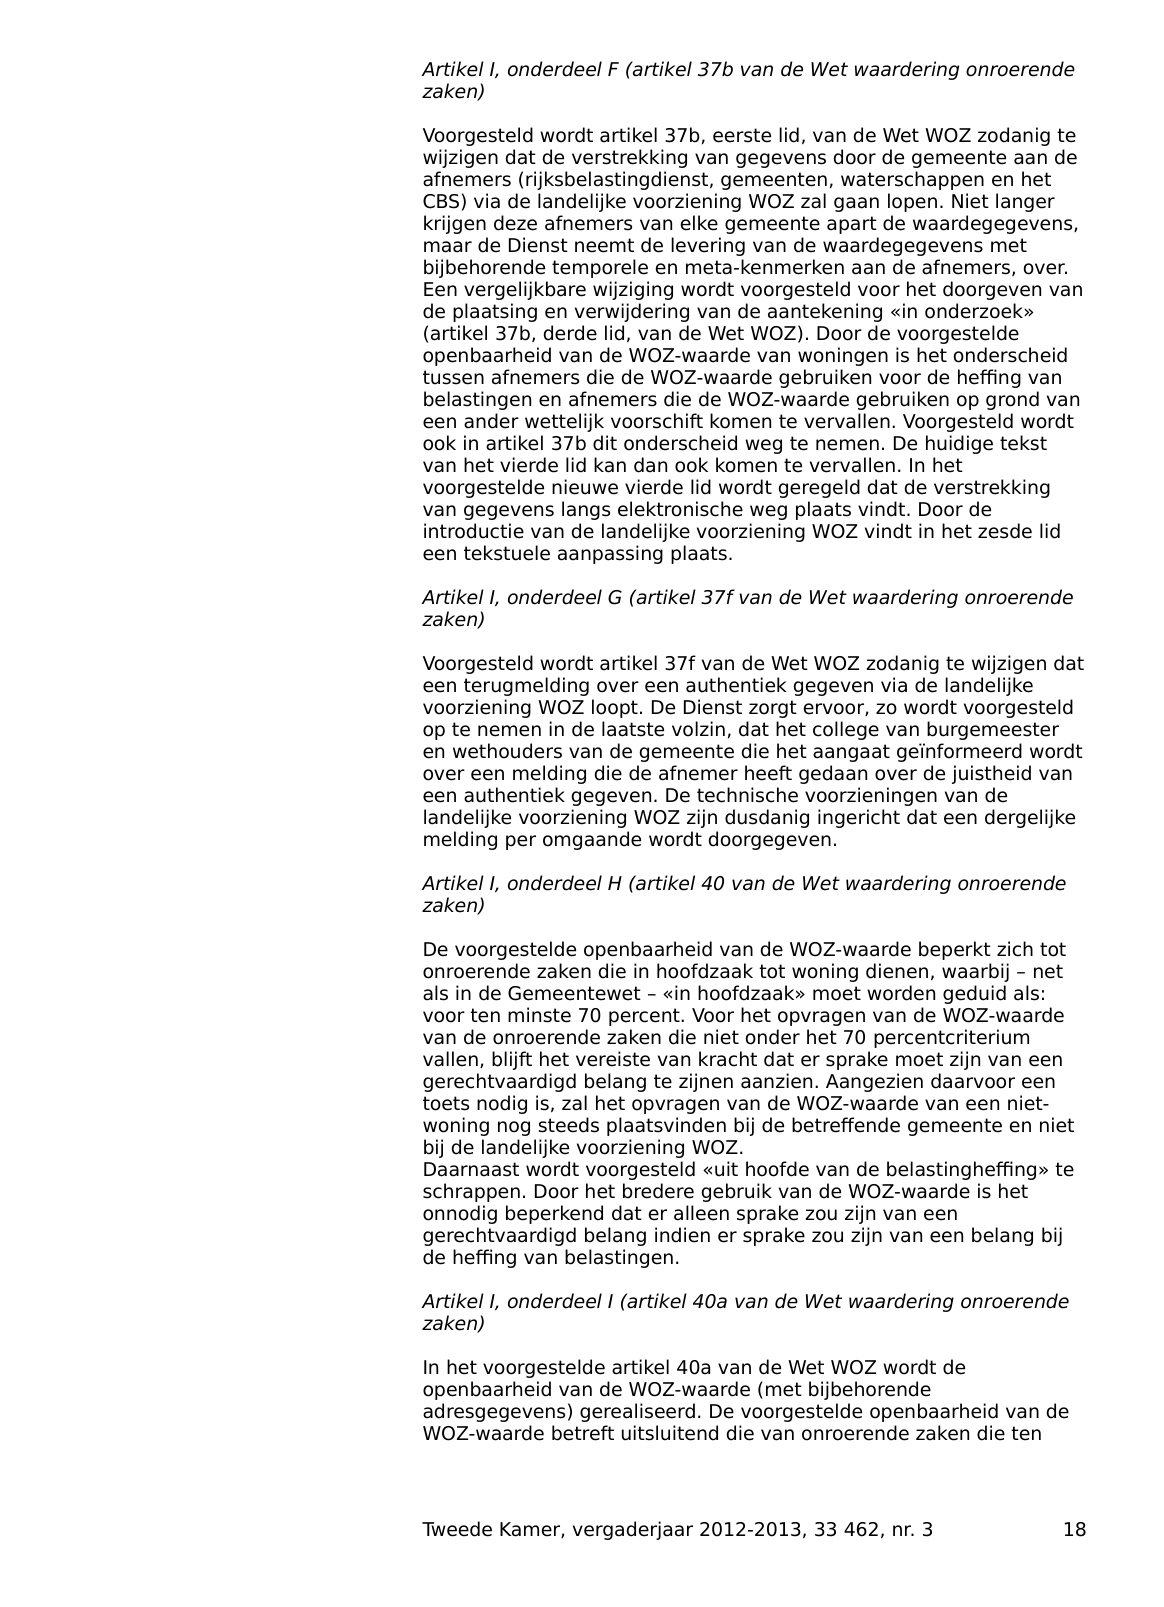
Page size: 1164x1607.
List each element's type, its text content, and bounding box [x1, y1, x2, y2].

text In het voorgestelde artikel 40a van de Wet WOZ wordt de openbaarheid van de WOZ-waarde (met bijbehorende adresgegevens) gerealiseerd. De voorgestelde openbaarheid van de WOZ-waarde betreft uitsluitend die van onroerende zaken die ten [422, 1357, 1087, 1445]
subtitle Artikel I, onderdeel H (artikel 40 van de Wet waardering onroerende zaken) [422, 873, 1087, 917]
subtitle Artikel I, onderdeel G (artikel 37f van de Wet waardering onroerende zaken) [422, 587, 1087, 631]
text De voorgestelde openbaarheid van de WOZ-waarde beperkt zich tot onroerende zaken die in hoofdzaak tot woning dienen, waarbij – net als in de Gemeentewet – «in hoofdzaak» moet worden geduid als: voor ten minste 70 percent. Voor het opvragen van de WOZ-waarde van de onroerende zaken die niet onder het 70 percentcriterium vallen, blijft het vereiste van kracht dat er sprake moet zijn van een gerechtvaardigd belang te zijnen aanzien. Aangezien daarvoor een toets nodig is, zal het opvragen van de WOZ-waarde van een niet-woning nog steeds plaatsvinden bij de betreffende gemeente en niet bij de landelijke voorziening WOZ. [422, 939, 1087, 1159]
text Voorgesteld wordt artikel 37b, eerste lid, van de Wet WOZ zodanig te wijzigen dat de verstrekking van gegevens door de gemeente aan de afnemers (rijksbelastingdienst, gemeenten, waterschappen en het CBS) via de landelijke voorziening WOZ zal gaan lopen. Niet langer krijgen deze afnemers van elke gemeente apart de waardegegevens, maar de Dienst neemt de levering van de waardegegevens met bijbehorende temporele en meta-kenmerken aan de afnemers, over. Een vergelijkbare wijziging wordt voorgesteld voor het doorgeven van de plaatsing en verwijdering van de aantekening «in onderzoek» (artikel 37b, derde lid, van de Wet WOZ). Door de voorgestelde openbaarheid van de WOZ-waarde van woningen is het onderscheid tussen afnemers die de WOZ-waarde gebruiken voor de heffing van belastingen en afnemers die de WOZ-waarde gebruiken op grond van een ander wettelijk voorschift komen te vervallen. Voorgesteld wordt ook in artikel 37b dit onderscheid weg te nemen. De huidige tekst van het vierde lid kan dan ook komen te vervallen. In het voorgestelde nieuwe vierde lid wordt geregeld dat de verstrekking van gegevens langs elektronische weg plaats vindt. Door de introductie van de landelijke voorziening WOZ vindt in het zesde lid een tekstuele aanpassing plaats. [422, 125, 1087, 565]
subtitle Artikel I, onderdeel I (artikel 40a van de Wet waardering onroerende zaken) [422, 1291, 1087, 1335]
text Daarnaast wordt voorgesteld «uit hoofde van de belastingheffing» te schrappen. Door het bredere gebruik van de WOZ-waarde is het onnodig beperkend dat er alleen sprake zou zijn van een gerechtvaardigd belang indien er sprake zou zijn van een belang bij de heffing van belastingen. [422, 1159, 1087, 1269]
subtitle Artikel I, onderdeel F (artikel 37b van de Wet waardering onroerende zaken) [422, 59, 1087, 103]
text Voorgesteld wordt artikel 37f van de Wet WOZ zodanig te wijzigen dat een terugmelding over een authentiek gegeven via de landelijke voorziening WOZ loopt. De Dienst zorgt ervoor, zo wordt voorgesteld op te nemen in de laatste volzin, dat het college van burgemeester en wethouders van de gemeente die het aangaat geïnformeerd wordt over een melding die de afnemer heeft gedaan over de juistheid van een authentiek gegeven. De technische voorzieningen van de landelijke voorziening WOZ zijn dusdanig ingericht dat een dergelijke melding per omgaande wordt doorgegeven. [422, 653, 1087, 851]
